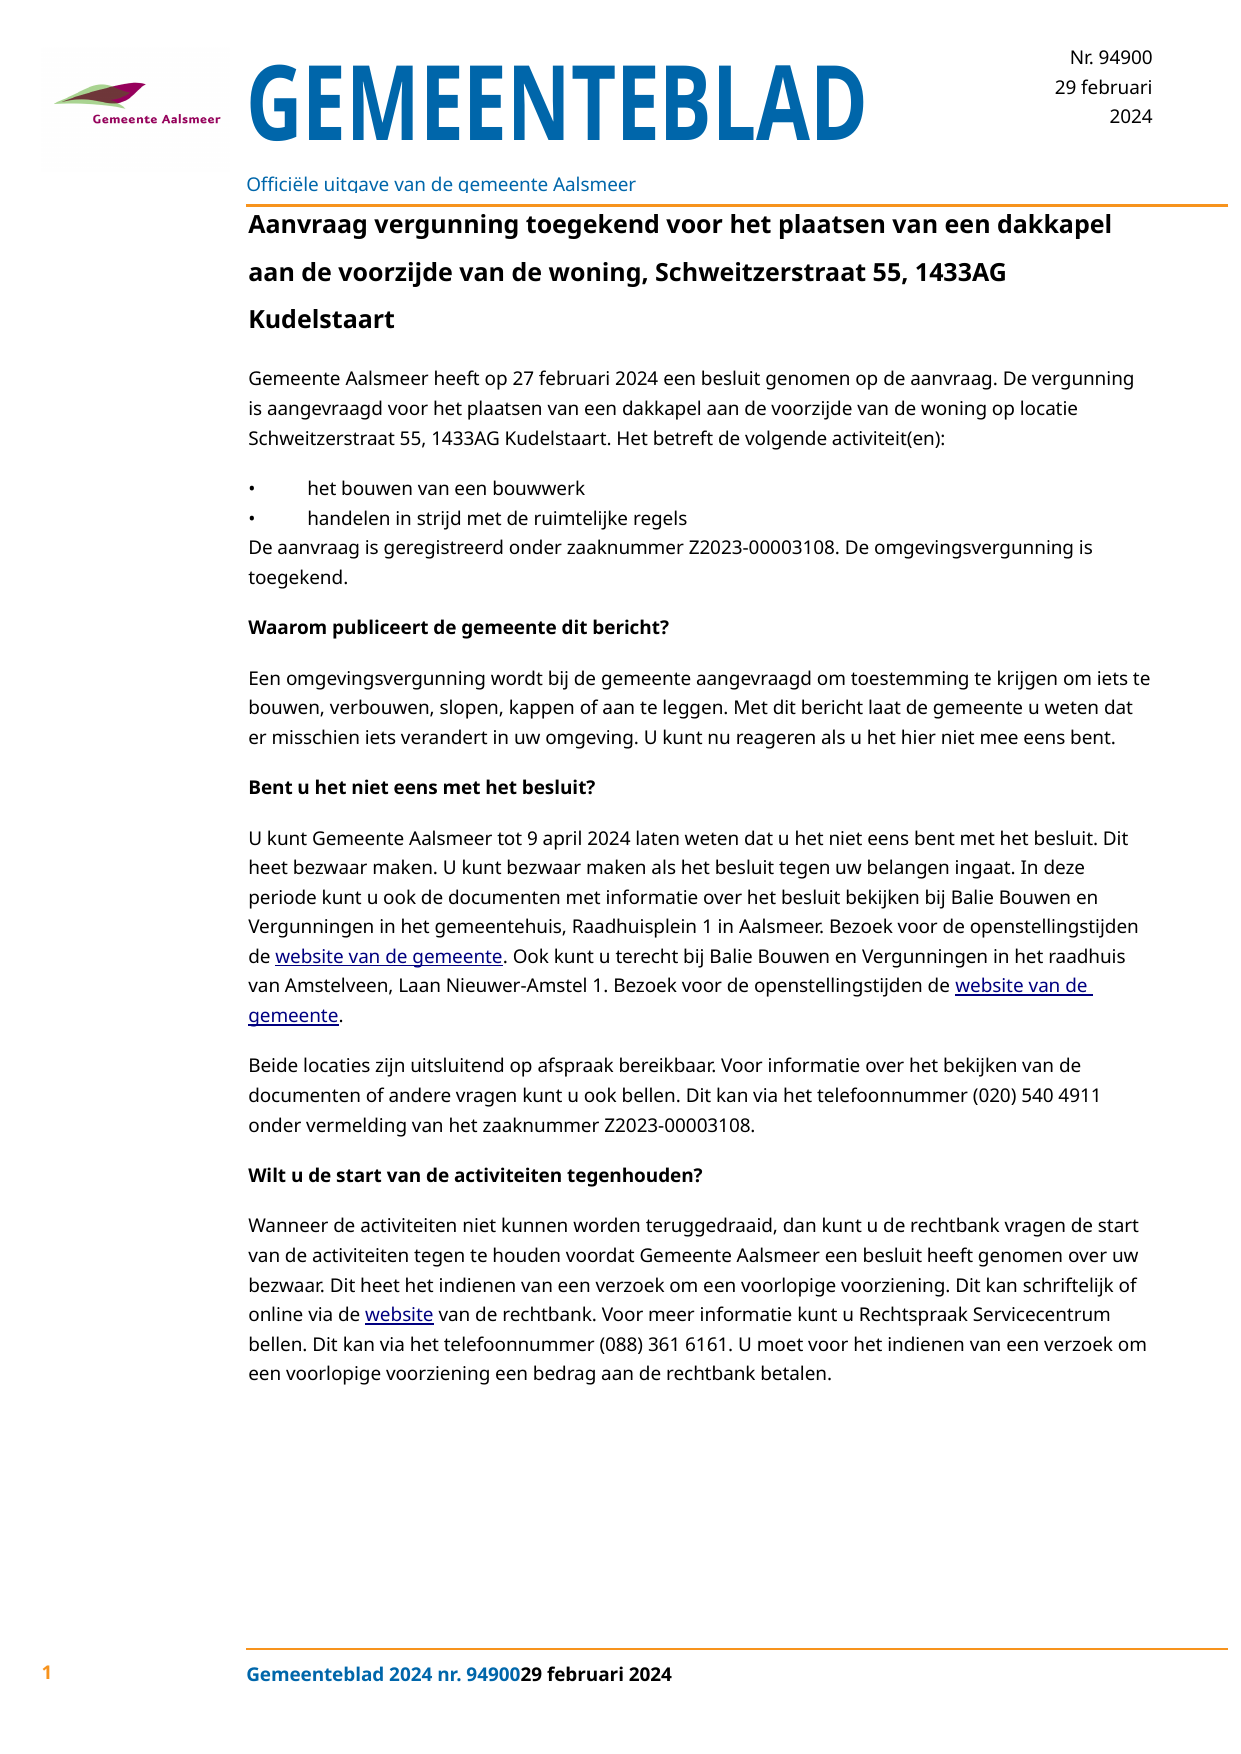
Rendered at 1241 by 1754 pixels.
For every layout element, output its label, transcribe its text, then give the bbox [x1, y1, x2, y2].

text Bent u het niet eens met het besluit? [248, 774, 1152, 800]
list handelen in strijd met de ruimtelijke regels [248, 505, 1152, 530]
text Een omgevingsvergunning wordt bij de gemeente aangevraagd om toestemming te krijgen om iets te bouwen, verbouwen, slopen, kappen of aan te leggen. Met dit bericht laat de gemeente u weten dat er misschien iets verandert in uw omgeving. U kunt nu reageren als u het hier niet mee eens bent. [248, 665, 1152, 749]
text Wilt u de start van de activiteiten tegenhouden? [248, 1162, 1152, 1188]
text De aanvraag is geregistreerd onder zaaknummer Z2023-00003108. De omgevingsvergunning is toegekend. [248, 534, 1152, 589]
text Waarom publiceert de gemeente dit bericht? [248, 614, 1152, 640]
list het bouwen van een bouwwerk [248, 475, 1152, 501]
text Gemeente Aalsmeer heeft op 27 februari 2024 een besluit genomen op de aanvraag. De vergunning is aangevraagd voor het plaatsen van een dakkapel aan de voorzijde van de woning op locatie Schweitzerstraat 55, 1433AG Kudelstaart. Het betreft de volgende activiteit(en): [248, 366, 1152, 450]
text Beide locaties zijn uitsluitend op afspraak bereikbaar. Voor informatie over het bekijken van de documenten of andere vragen kunt u ook bellen. Dit kan via het telefoonnummer (020) 540 4911 onder vermelding van het zaaknummer Z2023-00003108. [248, 1053, 1152, 1137]
text Wanneer de activiteiten niet kunnen worden teruggedraaid, dan kunt u de rechtbank vragen de start van de activiteiten tegen te houden voordat Gemeente Aalsmeer een besluit heeft genomen over uw bezwaar. Dit heet het indienen van een verzoek om een voorlopige voorziening. Dit kan schriftelijk of online via de website van de rechtbank. Voor meer informatie kunt u Rechtspraak Servicecentrum bellen. Dit kan via het telefoonnummer (088) 361 6161. U moet voor het indienen van een verzoek om een voorlopige voorziening een bedrag aan de rechtbank betalen. [248, 1213, 1152, 1386]
text U kunt Gemeente Aalsmeer tot 9 april 2024 laten weten dat u het niet eens bent met het besluit. Dit heet bezwaar maken. U kunt bezwaar maken als het besluit tegen uw belangen ingaat. In deze periode kunt u ook de documenten met informatie over het besluit bekijken bij Balie Bouwen en Vergunningen in het gemeentehuis, Raadhuisplein 1 in Aalsmeer. Bezoek voor de openstellingstijden de website van de gemeente. Ook kunt u terecht bij Balie Bouwen en Vergunningen in het raadhuis van Amstelveen, Laan Nieuwer-Amstel 1. Bezoek voor de openstellingstijden de website van de gemeente. [248, 825, 1152, 1028]
text Aanvraag vergunning toegekend voor het plaatsen van een dakkapel aan de voorzijde van de woning, Schweitzerstraat 55, 1433AG Kudelstaart [248, 207, 1152, 336]
picture [41, 47, 231, 172]
